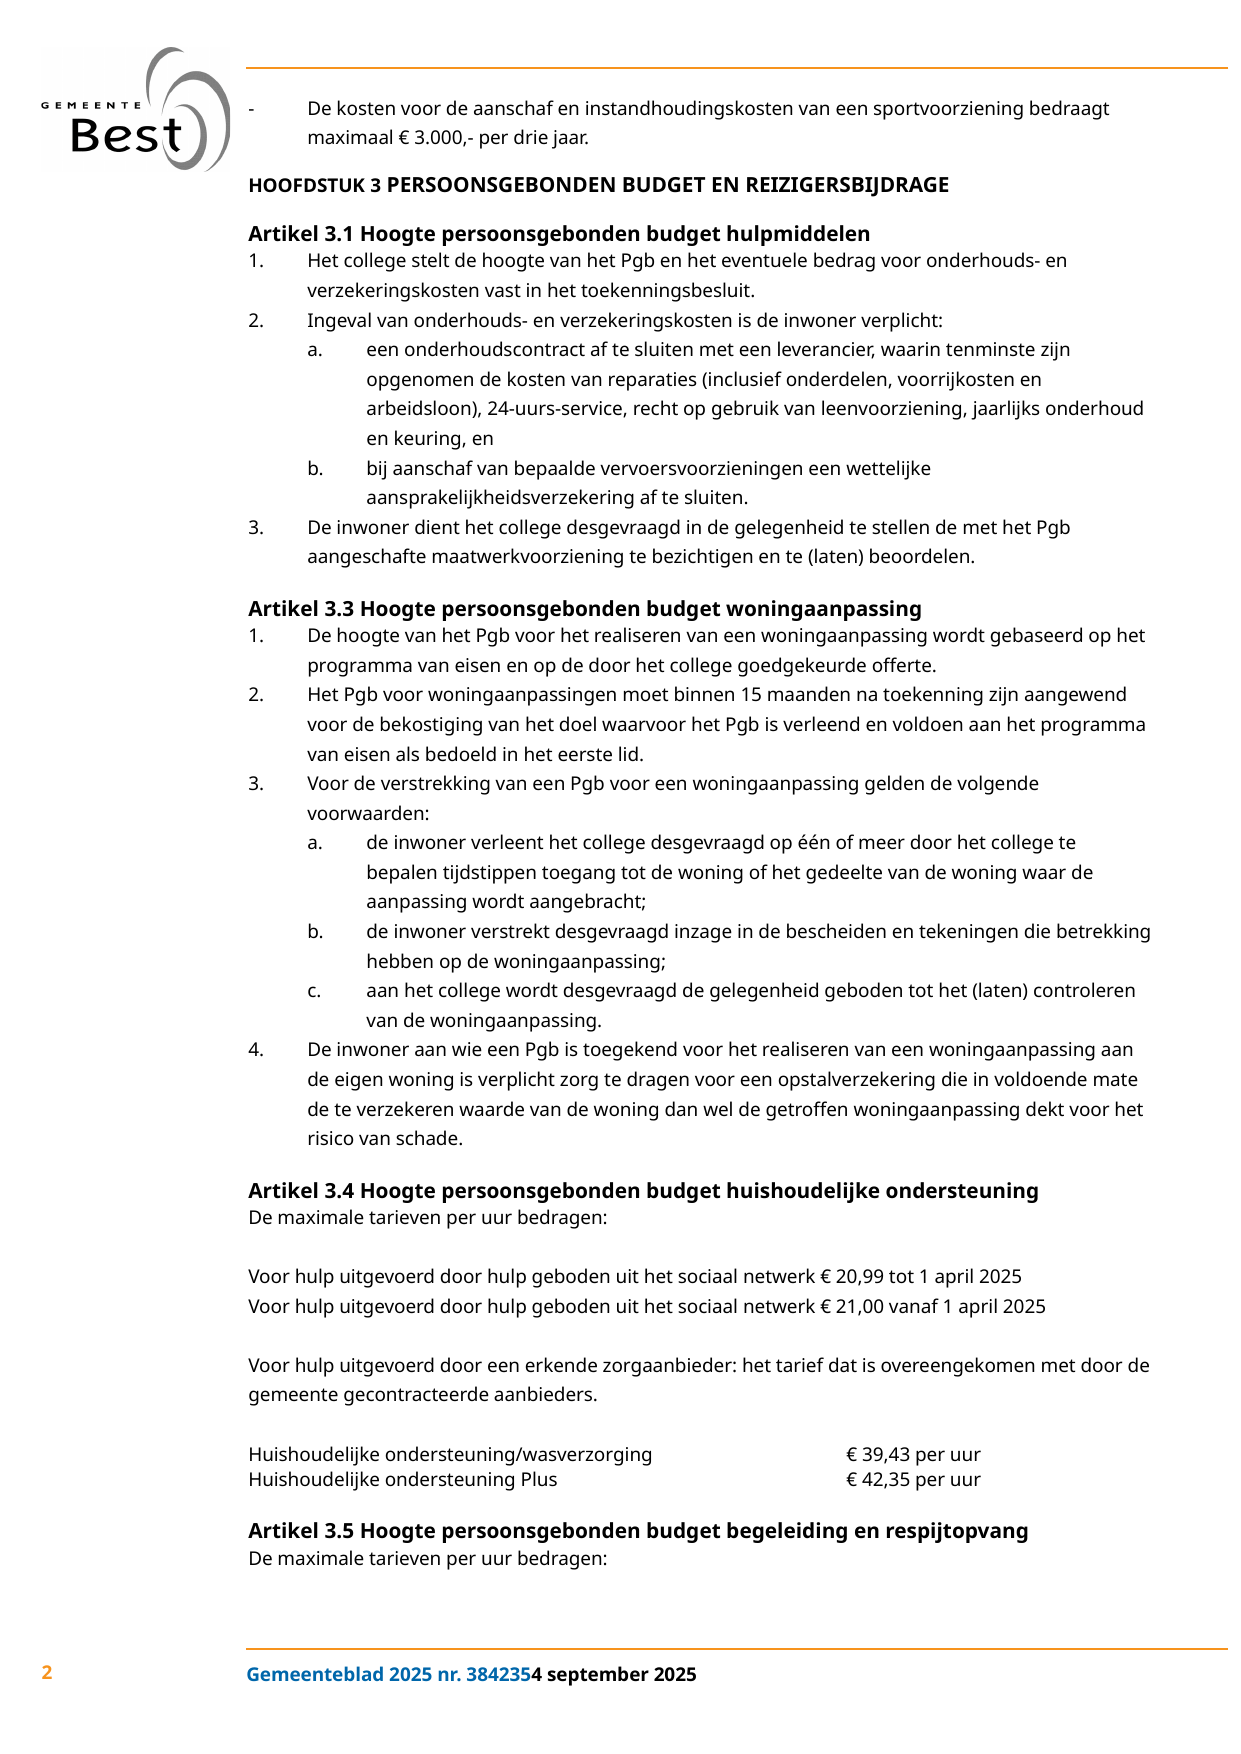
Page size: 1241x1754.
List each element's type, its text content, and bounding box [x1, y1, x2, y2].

list Het college stelt de hoogte van het Pgb en het eventuele bedrag voor onderhouds- en verzekeringskosten vast in het toekenningsbesluit. [248, 248, 1152, 303]
list een onderhoudscontract af te sluiten met een leverancier, waarin tenminste zijn opgenomen de kosten van reparaties (inclusief onderdelen, voorrijkosten en arbeidsloon), 24-uurs-service, recht op gebruik van leenvoorziening, jaarlijks onderhoud en keuring, en [307, 336, 1152, 451]
text Artikel 3.3 Hoogte persoonsgebonden budget woningaanpassing [248, 594, 1152, 622]
text De maximale tarieven per uur bedragen: [248, 1545, 1152, 1571]
table_header Huishoudelijke ondersteuning/wasverzorging [248, 1441, 846, 1467]
list De inwoner aan wie een Pgb is toegekend voor het realiseren van een woningaanpassing aan de eigen woning is verplicht zorg te dragen voor een opstalverzekering die in voldoende mate de te verzekeren waarde van de woning dan wel de getroffen woningaanpassing dekt voor het risico van schade. [248, 1037, 1152, 1151]
text Voor hulp uitgevoerd door een erkende zorgaanbieder: het tarief dat is overeengekomen met door de gemeente gecontracteerde aanbieders. [248, 1352, 1152, 1407]
text Artikel 3.4 Hoogte persoonsgebonden budget huishoudelijke ondersteuning [248, 1176, 1152, 1204]
text Voor hulp uitgevoerd door hulp geboden uit het sociaal netwerk € 21,00 vanaf 1 april 2025 [248, 1293, 1152, 1319]
list bij aanschaf van bepaalde vervoersvoorzieningen een wettelijke aansprakelijkheidsverzekering af te sluiten. [307, 455, 1152, 510]
list de inwoner verstrekt desgevraagd inzage in de bescheiden en tekeningen die betrekking hebben op de woningaanpassing; [307, 918, 1152, 973]
list de inwoner verleent het college desgevraagd op één of meer door het college te bepalen tijdstippen toegang tot de woning of het gedeelte van de woning waar de aanpassing wordt aangebracht; [307, 829, 1152, 914]
picture [41, 47, 231, 172]
list De kosten voor de aanschaf en instandhoudingskosten van een sportvoorziening bedraagt maximaal € 3.000,- per drie jaar. [248, 95, 1152, 150]
table_header € 39,43 per uur [846, 1441, 1152, 1467]
text Voor hulp uitgevoerd door hulp geboden uit het sociaal netwerk € 20,99 tot 1 april 2025 [248, 1263, 1152, 1289]
text Artikel 3.5 Hoogte persoonsgebonden budget begeleiding en respijtopvang [248, 1516, 1152, 1545]
table_cell € 42,35 per uur [846, 1467, 1152, 1492]
list Het Pgb voor woningaanpassingen moet binnen 15 maanden na toekenning zijn aangewend voor de bekostiging van het doel waarvoor het Pgb is verleend en voldoen aan het programma van eisen als bedoeld in het eerste lid. [248, 682, 1152, 766]
list De hoogte van het Pgb voor het realiseren van een woningaanpassing wordt gebaseerd op het programma van eisen en op de door het college goedgekeurde offerte. [248, 622, 1152, 678]
list De inwoner dient het college desgevraagd in de gelegenheid te stellen de met het Pgb aangeschafte maatwerkvoorziening te bezichtigen en te (laten) beoordelen. [248, 514, 1152, 569]
table_cell Huishoudelijke ondersteuning Plus [248, 1467, 846, 1492]
list aan het college wordt desgevraagd de gelegenheid geboden tot het (laten) controleren van de woningaanpassing. [307, 977, 1152, 1033]
list Ingeval van onderhouds- en verzekeringskosten is de inwoner verplicht: [248, 307, 1152, 333]
text HOOFDSTUK 3 PERSOONSGEBONDEN BUDGET EN REIZIGERSBIJDRAGE [248, 170, 1152, 198]
list Voor de verstrekking van een Pgb voor een woningaanpassing gelden de volgende voorwaarden: [248, 770, 1152, 826]
text De maximale tarieven per uur bedragen: [248, 1204, 1152, 1230]
text Artikel 3.1 Hoogte persoonsgebonden budget hulpmiddelen [248, 219, 1152, 248]
